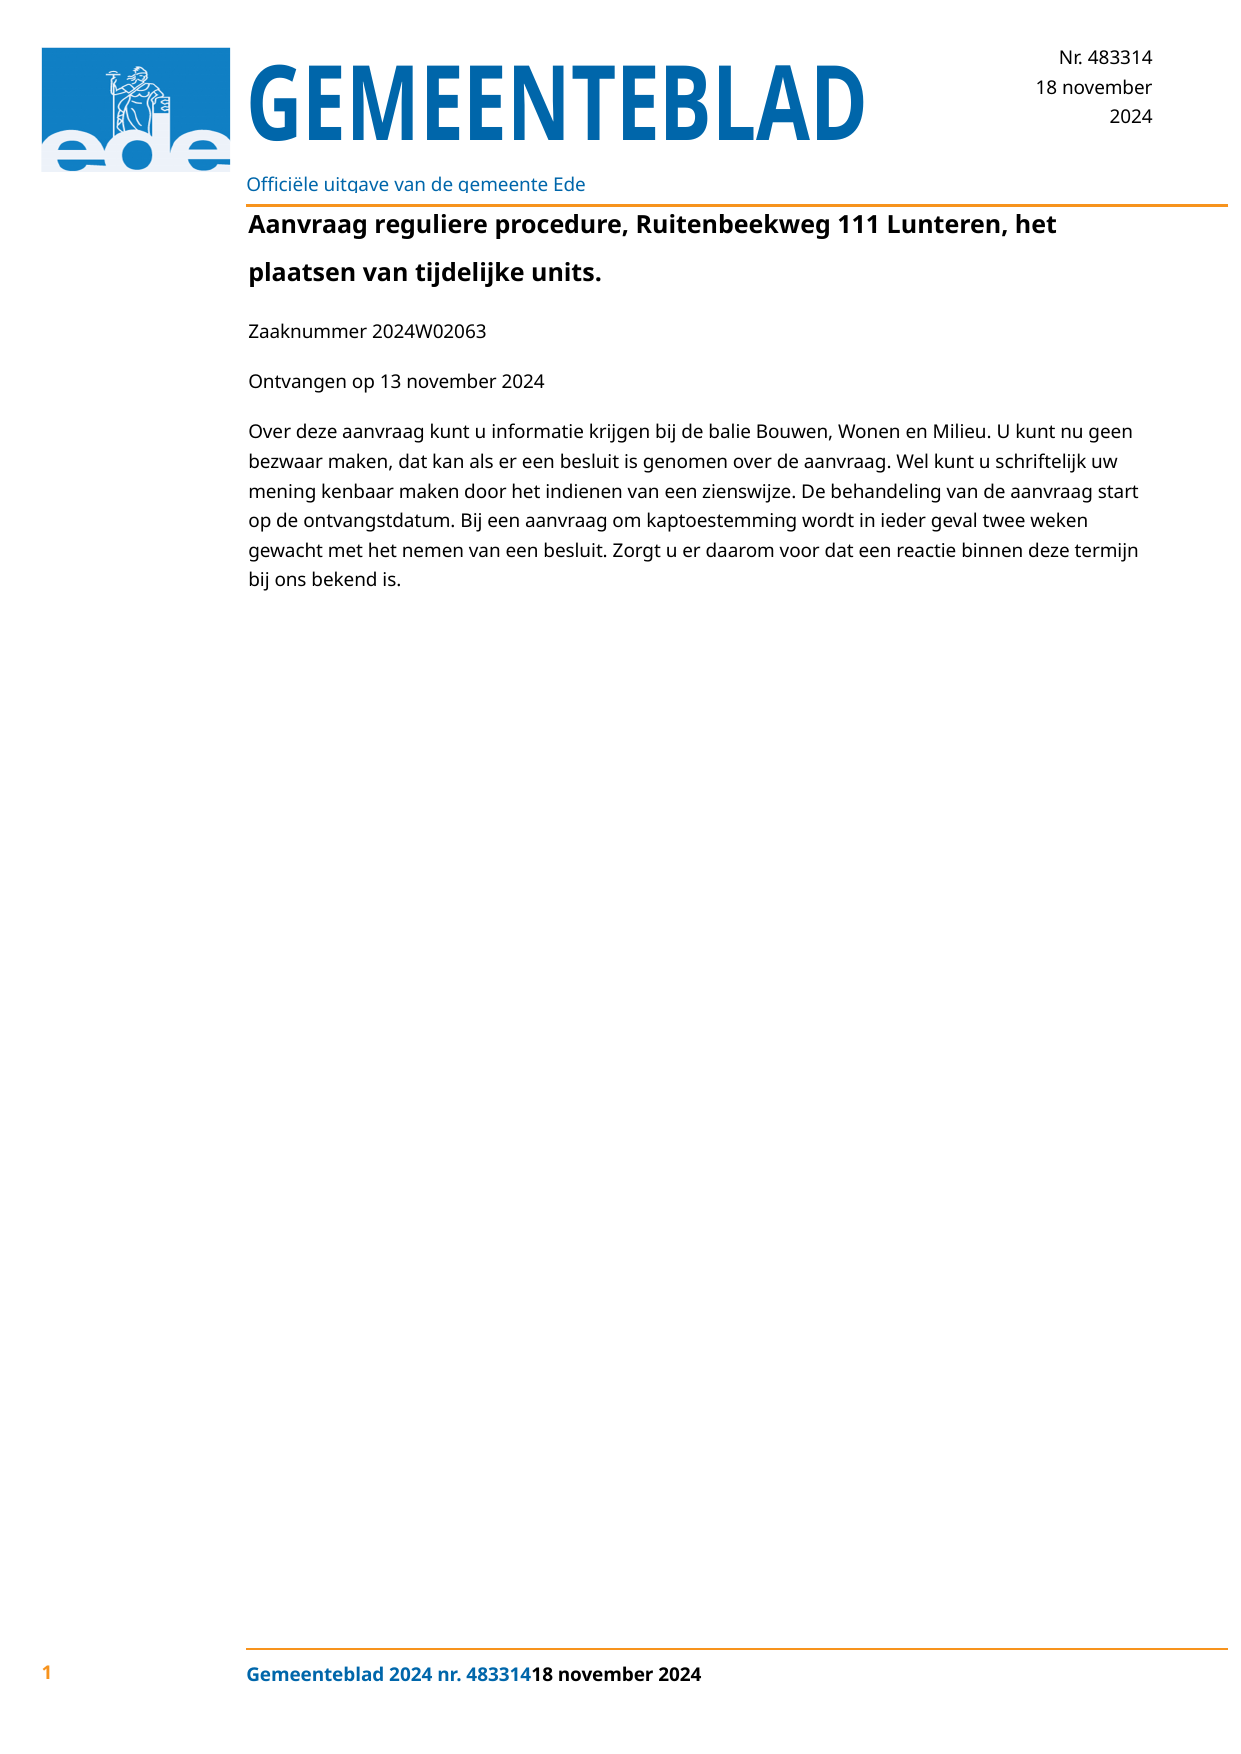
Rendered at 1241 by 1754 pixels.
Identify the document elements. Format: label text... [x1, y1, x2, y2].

text Aanvraag reguliere procedure, Ruitenbeekweg 111 Lunteren, het plaatsen van tijdelijke units. [248, 207, 1152, 288]
picture [41, 47, 231, 172]
text Over deze aanvraag kunt u informatie krijgen bij de balie Bouwen, Wonen en Milieu. U kunt nu geen bezwaar maken, dat kan als er een besluit is genomen over de aanvraag. Wel kunt u schriftelijk uw mening kenbaar maken door het indienen van een zienswijze. De behandeling van de aanvraag start op de ontvangstdatum. Bij een aanvraag om kaptoestemming wordt in ieder geval twee weken gewacht met het nemen van een besluit. Zorgt u er daarom voor dat een reactie binnen deze termijn bij ons bekend is. [248, 419, 1152, 592]
text Ontvangen op 13 november 2024 [248, 368, 1152, 394]
text Zaaknummer 2024W02063 [248, 318, 1152, 344]
